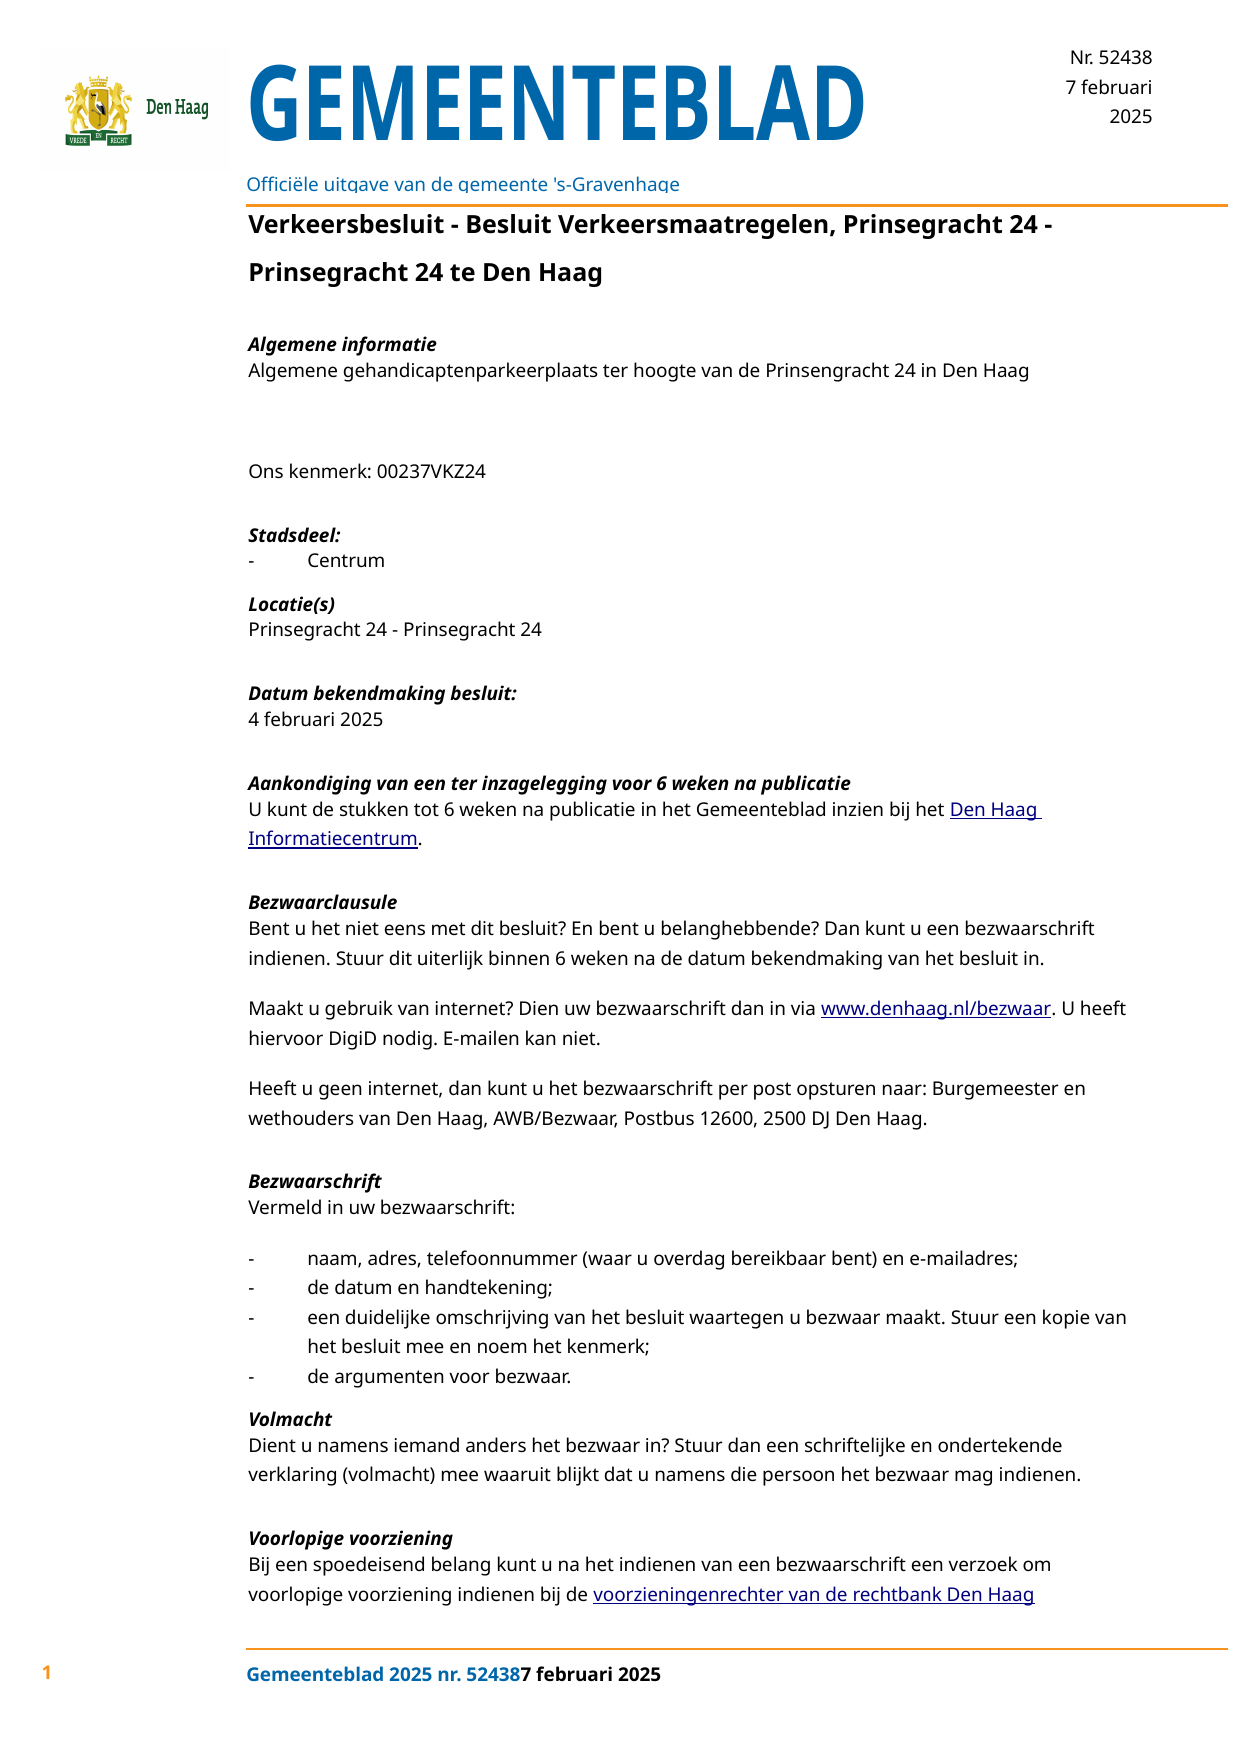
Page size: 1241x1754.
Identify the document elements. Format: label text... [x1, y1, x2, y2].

text Vermeld in uw bezwaarschrift: [248, 1194, 1152, 1220]
list de argumenten voor bezwaar. [248, 1363, 1152, 1389]
text Aankondiging van een ter inzagelegging voor 6 weken na publicatie [248, 770, 1152, 796]
text Dient u namens iemand anders het bezwaar in? Stuur dan een schriftelijke en ondertekende verklaring (volmacht) mee waaruit blijkt dat u namens die persoon het bezwaar mag indienen. [248, 1432, 1152, 1487]
text Heeft u geen internet, dan kunt u het bezwaarschrift per post opsturen naar: Burgemeester en wethouders van Den Haag, AWB/Bezwaar, Postbus 12600, 2500 DJ Den Haag. [248, 1075, 1152, 1131]
picture [41, 47, 231, 172]
text Bij een spoedeisend belang kunt u na het indienen van een bezwaarschrift een verzoek om voorlopige voorziening indienen bij de voorzieningenrechter van de rechtbank Den Haag [248, 1551, 1152, 1607]
text Datum bekendmaking besluit: [248, 681, 1152, 706]
text 4 februari 2025 [248, 706, 1152, 732]
text Algemene gehandicaptenparkeerplaats ter hoogte van de Prinsengracht 24 in Den Haag [248, 357, 1152, 383]
text U kunt de stukken tot 6 weken na publicatie in het Gemeenteblad inzien bij het Den Haag Informatiecentrum. [248, 796, 1152, 851]
text Bent u het niet eens met dit besluit? En bent u belanghebbende? Dan kunt u een bezwaarschrift indienen. Stuur dit uiterlijk binnen 6 weken na de datum bekendmaking van het besluit in. [248, 915, 1152, 971]
text Bezwaarschrift [248, 1169, 1152, 1194]
text Prinsegracht 24 - Prinsegracht 24 [248, 617, 1152, 642]
text Maakt u gebruik van internet? Dien uw bezwaarschrift dan in via www.denhaag.nl/bezwaar. U heeft hiervoor DigiD nodig. E-mailen kan niet. [248, 995, 1152, 1051]
list naam, adres, telefoonnummer (waar u overdag bereikbaar bent) en e-mailadres; [248, 1245, 1152, 1271]
text Verkeersbesluit - Besluit Verkeersmaatregelen, Prinsegracht 24 - Prinsegracht 24 te Den Haag [248, 207, 1152, 288]
text Stadsdeel: [248, 522, 1152, 548]
list een duidelijke omschrijving van het besluit waartegen u bezwaar maakt. Stuur een kopie van het besluit mee en noem het kenmerk; [248, 1304, 1152, 1359]
text Locatie(s) [248, 591, 1152, 617]
text Algemene informatie [248, 331, 1152, 357]
list de datum en handtekening; [248, 1274, 1152, 1300]
text Bezwaarclausule [248, 889, 1152, 915]
text Ons kenmerk: 00237VKZ24 [248, 458, 1152, 484]
list Centrum [248, 548, 1152, 573]
text Voorlopige voorziening [248, 1526, 1152, 1551]
text Volmacht [248, 1406, 1152, 1432]
